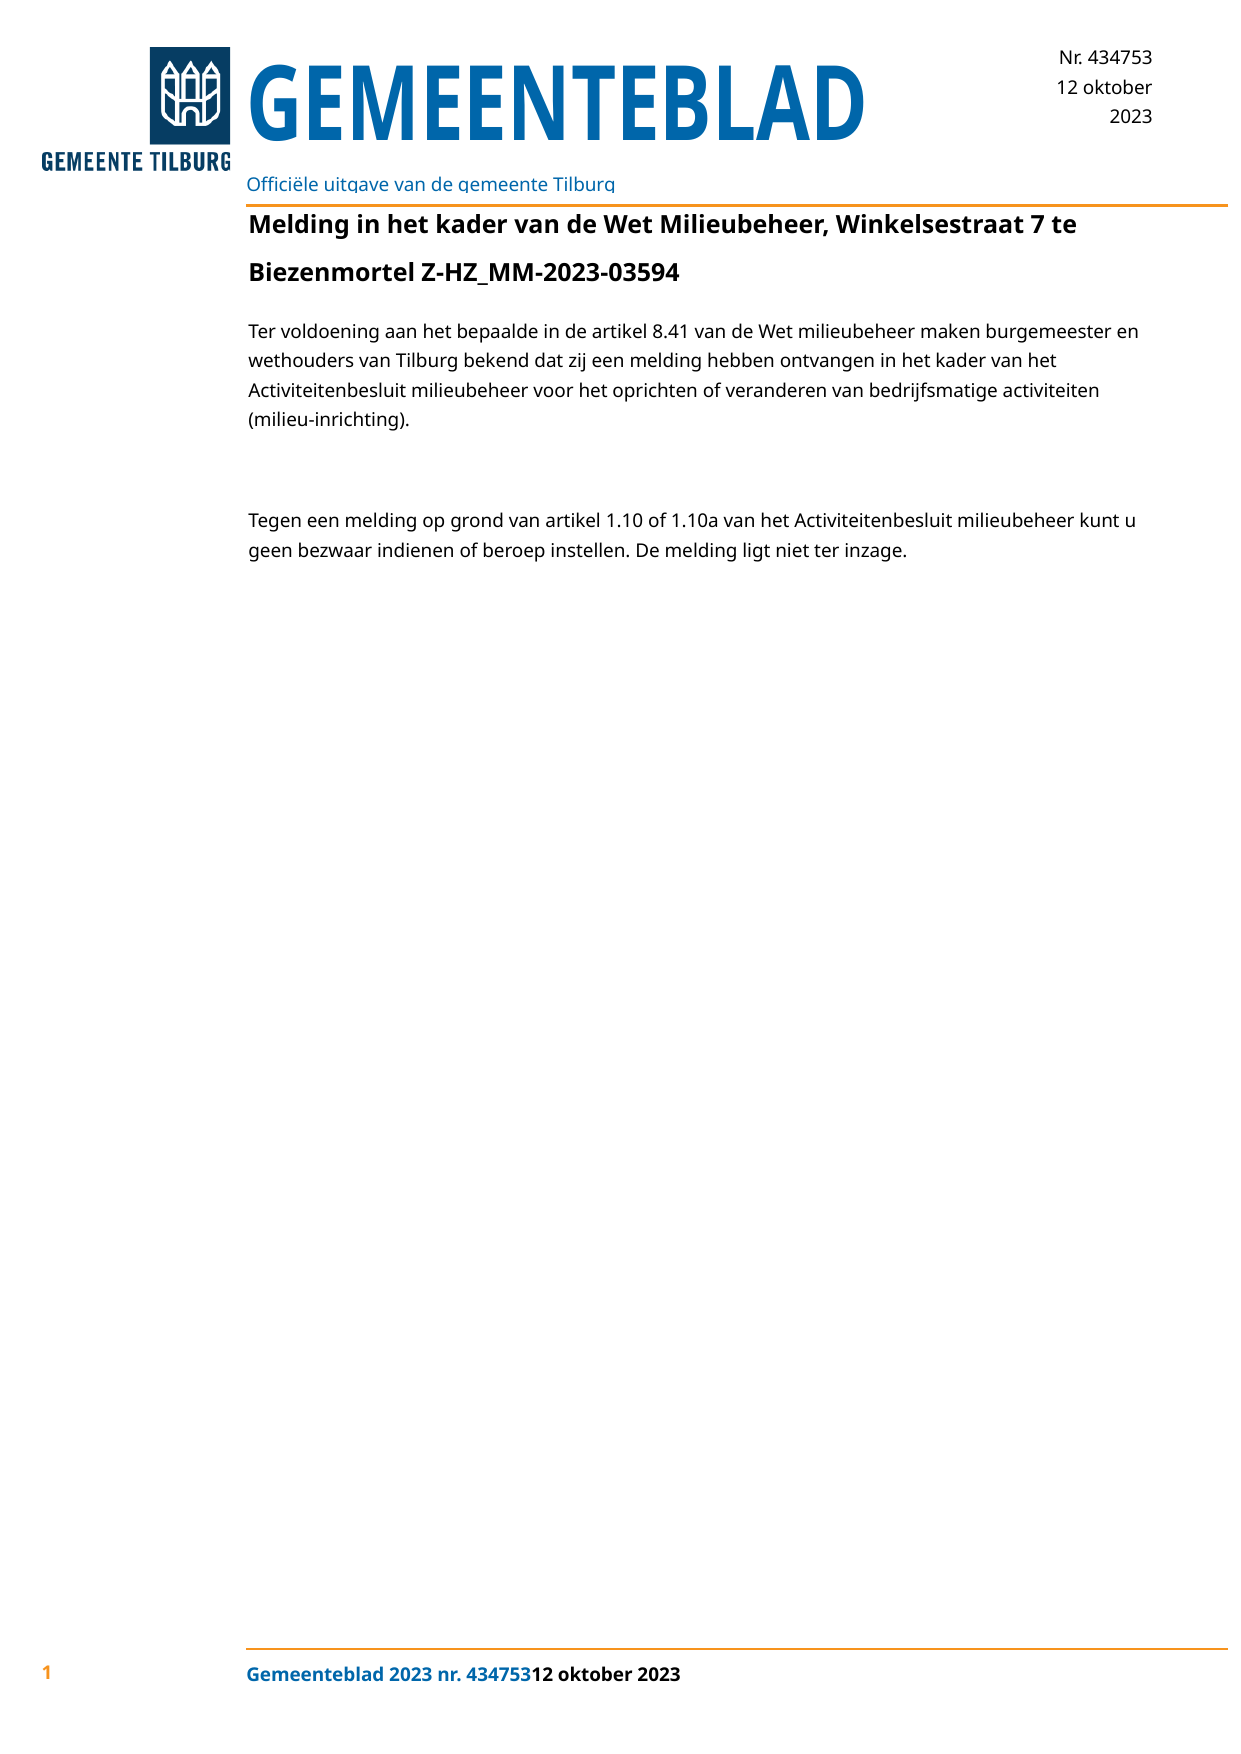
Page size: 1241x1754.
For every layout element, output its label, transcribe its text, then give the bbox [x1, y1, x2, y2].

text Tegen een melding op grond van artikel 1.10 of 1.10a van het Activiteitenbesluit milieubeheer kunt u geen bezwaar indienen of beroep instellen. De melding ligt niet ter inzage. [248, 507, 1152, 563]
picture [41, 47, 231, 172]
text Melding in het kader van de Wet Milieubeheer, Winkelsestraat 7 te Biezenmortel Z-HZ_MM-2023-03594 [248, 207, 1152, 288]
text Ter voldoening aan het bepaalde in de artikel 8.41 van de Wet milieubeheer maken burgemeester en wethouders van Tilburg bekend dat zij een melding hebben ontvangen in het kader van het Activiteitenbesluit milieubeheer voor het oprichten of veranderen van bedrijfsmatige activiteiten (milieu-inrichting). [248, 318, 1152, 432]
